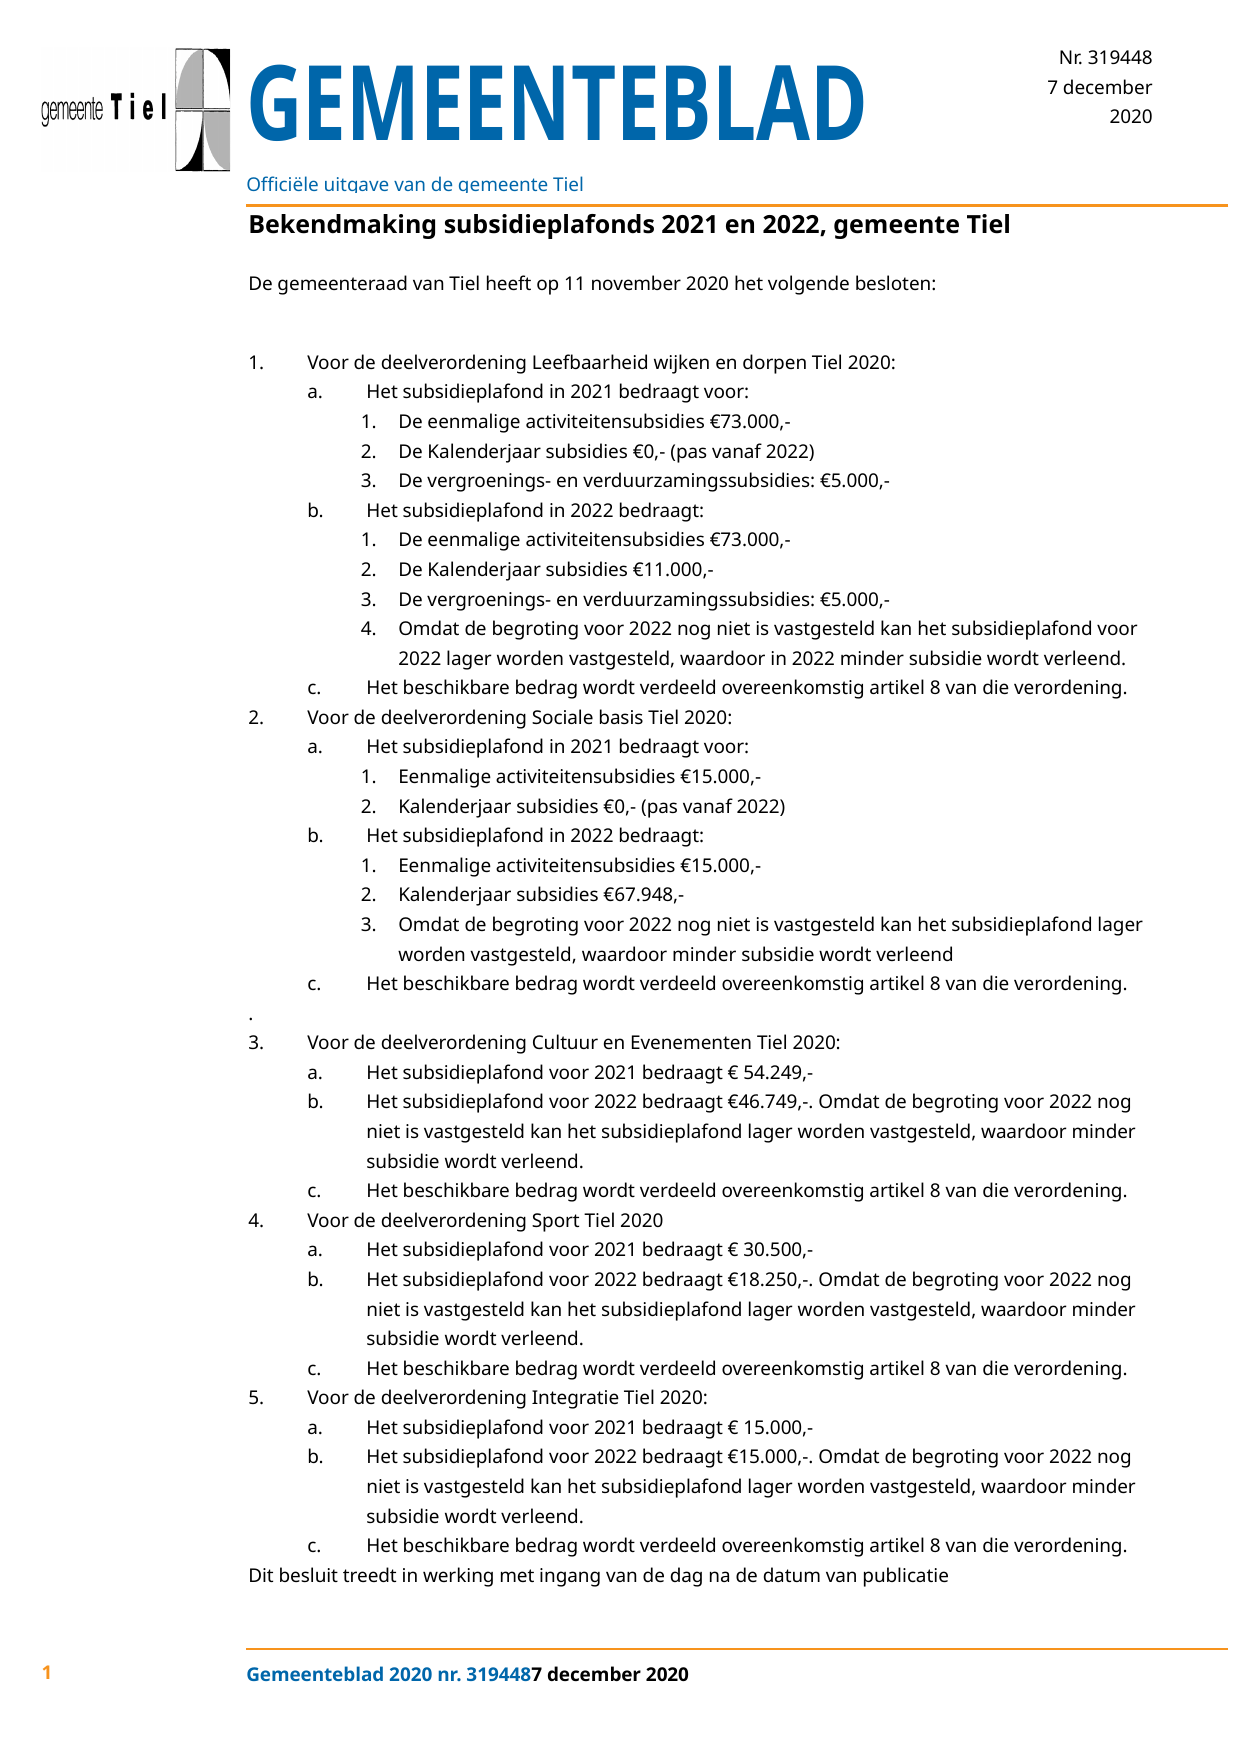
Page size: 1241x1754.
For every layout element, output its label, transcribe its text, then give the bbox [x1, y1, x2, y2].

list Het subsidieplafond voor 2021 bedraagt € 54.249,- [307, 1059, 1152, 1085]
list Het beschikbare bedrag wordt verdeeld overeenkomstig artikel 8 van die verordening. [307, 1177, 1152, 1203]
list De vergroenings- en verduurzamingssubsidies: €5.000,- [361, 586, 1152, 612]
list Omdat de begroting voor 2022 nog niet is vastgesteld kan het subsidieplafond voor 2022 lager worden vastgesteld, waardoor in 2022 minder subsidie wordt verleend. [361, 615, 1152, 671]
list Het subsidieplafond in 2022 bedraagt: [307, 822, 1152, 848]
picture [41, 47, 231, 172]
list Voor de deelverordening Sociale basis Tiel 2020: [248, 704, 1152, 730]
list Voor de deelverordening Cultuur en Evenementen Tiel 2020: [248, 1029, 1152, 1055]
list De Kalenderjaar subsidies €0,- (pas vanaf 2022) [361, 438, 1152, 464]
list Voor de deelverordening Sport Tiel 2020 [248, 1207, 1152, 1233]
list De eenmalige activiteitensubsidies €73.000,- [361, 408, 1152, 434]
list Het subsidieplafond voor 2021 bedraagt € 15.000,- [307, 1414, 1152, 1440]
list Omdat de begroting voor 2022 nog niet is vastgesteld kan het subsidieplafond lager worden vastgesteld, waardoor minder subsidie wordt verleend [361, 911, 1152, 967]
list Het subsidieplafond in 2021 bedraagt voor: [307, 379, 1152, 404]
list Het subsidieplafond voor 2022 bedraagt €15.000,-. Omdat de begroting voor 2022 nog niet is vastgesteld kan het subsidieplafond lager worden vastgesteld, waardoor minder subsidie wordt verleend. [307, 1444, 1152, 1529]
list Kalenderjaar subsidies €67.948,- [361, 882, 1152, 907]
list De eenmalige activiteitensubsidies €73.000,- [361, 527, 1152, 552]
text Dit besluit treedt in werking met ingang van de dag na de datum van publicatie [248, 1562, 1152, 1588]
list Eenmalige activiteitensubsidies €15.000,- [361, 852, 1152, 878]
list Het beschikbare bedrag wordt verdeeld overeenkomstig artikel 8 van die verordening. [307, 674, 1152, 700]
list De Kalenderjaar subsidies €11.000,- [361, 556, 1152, 582]
list Kalenderjaar subsidies €0,- (pas vanaf 2022) [361, 793, 1152, 819]
list Voor de deelverordening Leefbaarheid wijken en dorpen Tiel 2020: [248, 349, 1152, 375]
list De vergroenings- en verduurzamingssubsidies: €5.000,- [361, 467, 1152, 493]
list Het subsidieplafond in 2022 bedraagt: [307, 497, 1152, 523]
list Voor de deelverordening Integratie Tiel 2020: [248, 1384, 1152, 1410]
list Het subsidieplafond voor 2022 bedraagt €18.250,-. Omdat de begroting voor 2022 nog niet is vastgesteld kan het subsidieplafond lager worden vastgesteld, waardoor minder subsidie wordt verleend. [307, 1266, 1152, 1351]
text De gemeenteraad van Tiel heeft op 11 november 2020 het volgende besloten: [248, 270, 1152, 296]
list Het beschikbare bedrag wordt verdeeld overeenkomstig artikel 8 van die verordening. [307, 1355, 1152, 1381]
list Eenmalige activiteitensubsidies €15.000,- [361, 763, 1152, 789]
text . [248, 1000, 1152, 1026]
list Het subsidieplafond voor 2022 bedraagt €46.749,-. Omdat de begroting voor 2022 nog niet is vastgesteld kan het subsidieplafond lager worden vastgesteld, waardoor minder subsidie wordt verleend. [307, 1089, 1152, 1174]
text Bekendmaking subsidieplafonds 2021 en 2022, gemeente Tiel [248, 207, 1152, 241]
list Het beschikbare bedrag wordt verdeeld overeenkomstig artikel 8 van die verordening. [307, 970, 1152, 996]
list Het subsidieplafond in 2021 bedraagt voor: [307, 734, 1152, 759]
list Het beschikbare bedrag wordt verdeeld overeenkomstig artikel 8 van die verordening. [307, 1532, 1152, 1558]
list Het subsidieplafond voor 2021 bedraagt € 30.500,- [307, 1237, 1152, 1262]
